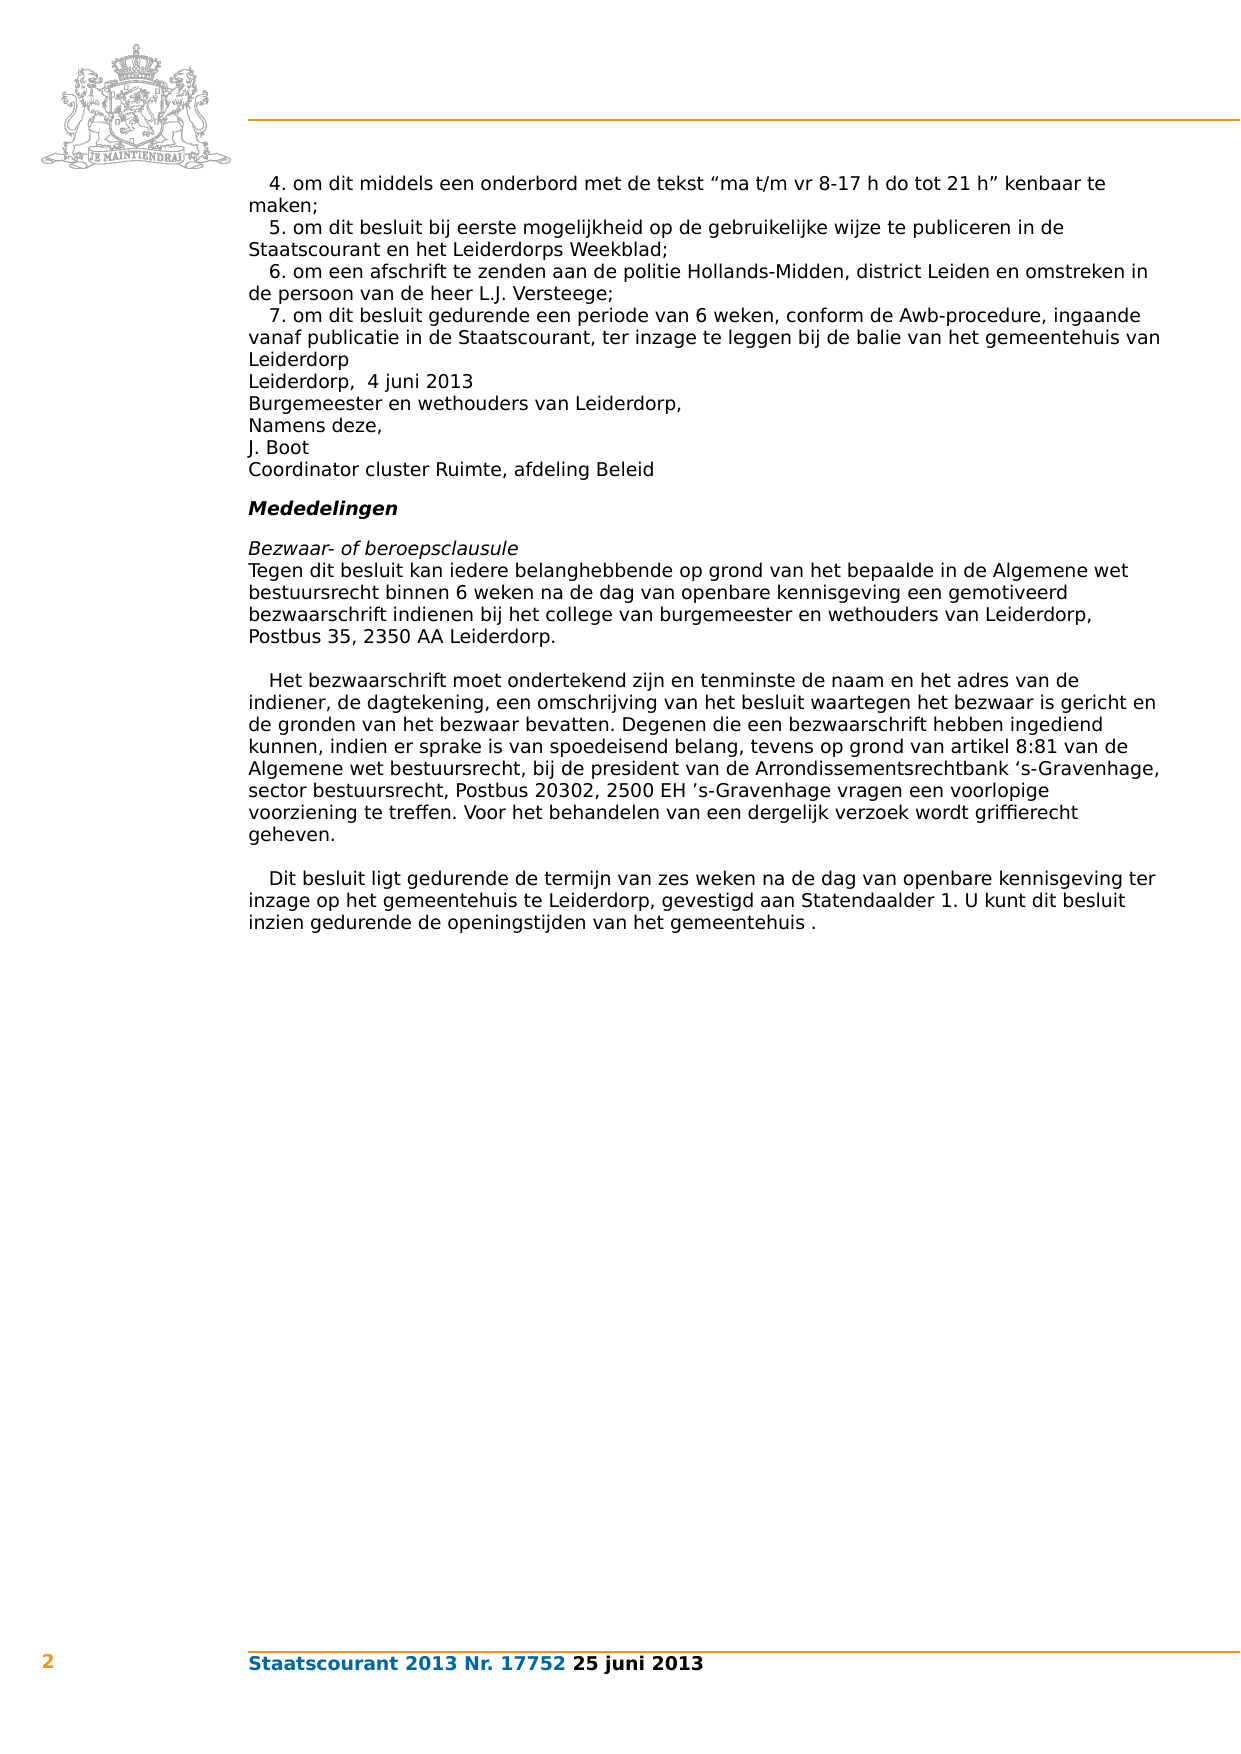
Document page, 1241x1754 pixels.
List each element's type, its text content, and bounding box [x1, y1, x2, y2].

text Dit besluit ligt gedurende de termijn van zes weken na de dag van openbare kennisgeving ter inzage op het gemeentehuis te Leiderdorp, gevestigd aan Statendaalder 1. U kunt dit besluit inzien gedurende de openingstijden van het gemeentehuis . [248, 868, 1163, 933]
text 6. om een afschrift te zenden aan de politie Hollands-Midden, district Leiden en omstreken in de persoon van de heer L.J. Versteege; [248, 261, 1163, 305]
text 7. om dit besluit gedurende een periode van 6 weken, conform de Awb-procedure, ingaande vanaf publicatie in de Staatscourant, ter inzage te leggen bij de balie van het gemeentehuis van Leiderdorp [248, 305, 1163, 371]
text 5. om dit besluit bij eerste mogelijkheid op de gebruikelijke wijze te publiceren in de Staatscourant en het Leiderdorps Weekblad; [248, 217, 1163, 261]
picture [41, 44, 231, 169]
text Coordinator cluster Ruimte, afdeling Beleid [248, 458, 1163, 481]
text Het bezwaarschrift moet ondertekend zijn en tenminste de naam en het adres van de indiener, de dagtekening, een omschrijving van het besluit waartegen het bezwaar is gericht en de gronden van het bezwaar bevatten. Degenen die een bezwaarschrift hebben ingediend kunnen, indien er sprake is van spoedeisend belang, tevens op grond van artikel 8:81 van de Algemene wet bestuursrecht, bij de president van de Arrondissementsrechtbank ‘s-Gravenhage, sector bestuursrecht, Postbus 20302, 2500 EH ’s-Gravenhage vragen een voorlopige voorziening te treffen. Voor het behandelen van een dergelijk verzoek wordt griffierecht geheven. [248, 670, 1163, 846]
text Tegen dit besluit kan iedere belanghebbende op grond van het bepaalde in de Algemene wet bestuursrecht binnen 6 weken na de dag van openbare kennisgeving een gemotiveerd bezwaarschrift indienen bij het college van burgemeester en wethouders van Leiderdorp, Postbus 35, 2350 AA Leiderdorp. [248, 560, 1163, 648]
text Namens deze, [248, 414, 1163, 437]
text 4. om dit middels een onderbord met de tekst “ma t/m vr 8-17 h do tot 21 h” kenbaar te maken; [248, 173, 1163, 217]
text J. Boot [248, 437, 1163, 458]
subtitle Mededelingen [248, 498, 1163, 520]
text Burgemeester en wethouders van Leiderdorp, [248, 393, 1163, 414]
subtitle Bezwaar- of beroepsclausule [248, 538, 1163, 560]
text Leiderdorp, 4 juni 2013 [248, 371, 1163, 393]
